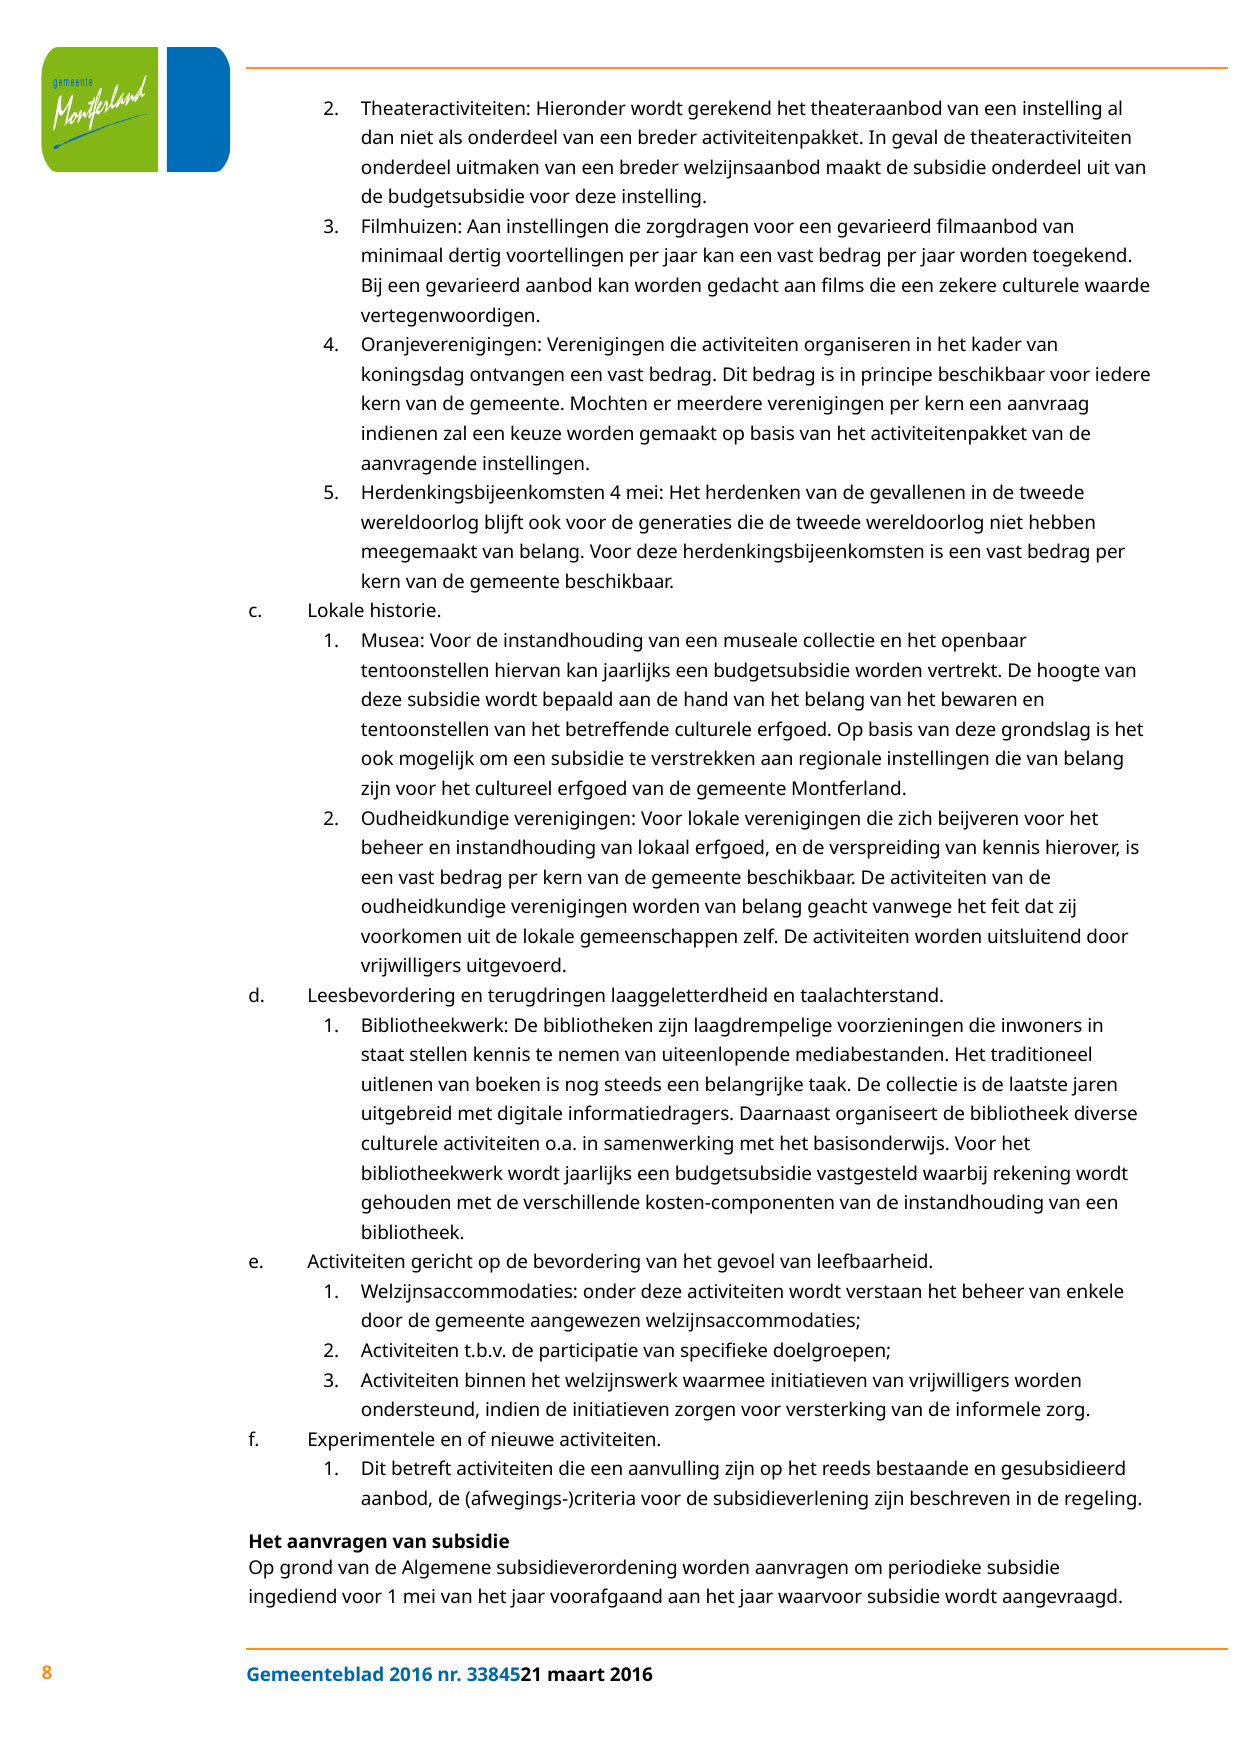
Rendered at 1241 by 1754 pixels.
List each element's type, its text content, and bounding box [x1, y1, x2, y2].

picture [41, 47, 231, 172]
list Experimentele en of nieuwe activiteiten. [248, 1426, 1152, 1452]
list Activiteiten binnen het welzijnswerk waarmee initiatieven van vrijwilligers worden ondersteund, indien de initiatieven zorgen voor versterking van de informele zorg. [323, 1367, 1152, 1422]
list Dit betreft activiteiten die een aanvulling zijn op het reeds bestaande en gesubsidieerd aanbod, de (afwegings-)criteria voor de subsidieverlening zijn beschreven in de regeling. [323, 1456, 1152, 1511]
list Lokale historie. [248, 598, 1152, 623]
list Filmhuizen: Aan instellingen die zorgdragen voor een gevarieerd filmaanbod van minimaal dertig voortellingen per jaar kan een vast bedrag per jaar worden toegekend. Bij een gevarieerd aanbod kan worden gedacht aan films die een zekere culturele waarde vertegenwoordigen. [323, 213, 1152, 328]
list Leesbevordering en terugdringen laaggeletterdheid en taalachterstand. [248, 982, 1152, 1008]
list Oranjeverenigingen: Verenigingen die activiteiten organiseren in het kader van koningsdag ontvangen een vast bedrag. Dit bedrag is in principe beschikbaar voor iedere kern van de gemeente. Mochten er meerdere verenigingen per kern een aanvraag indienen zal een keuze worden gemaakt op basis van het activiteitenpakket van de aanvragende instellingen. [323, 331, 1152, 476]
list Welzijnsaccommodaties: onder deze activiteiten wordt verstaan het beheer van enkele door de gemeente aangewezen welzijnsaccommodaties; [323, 1278, 1152, 1333]
list Activiteiten t.b.v. de participatie van specifieke doelgroepen; [323, 1337, 1152, 1363]
text Op grond van de Algemene subsidieverordening worden aanvragen om periodieke subsidie ingediend voor 1 mei van het jaar voorafgaand aan het jaar waarvoor subsidie wordt aangevraagd. [248, 1554, 1152, 1609]
list Bibliotheekwerk: De bibliotheken zijn laagdrempelige voorzieningen die inwoners in staat stellen kennis te nemen van uiteenlopende mediabestanden. Het traditioneel uitlenen van boeken is nog steeds een belangrijke taak. De collectie is de laatste jaren uitgebreid met digitale informatiedragers. Daarnaast organiseert de bibliotheek diverse culturele activiteiten o.a. in samenwerking met het basisonderwijs. Voor het bibliotheekwerk wordt jaarlijks een budgetsubsidie vastgesteld waarbij rekening wordt gehouden met de verschillende kosten-componenten van de instandhouding van een bibliotheek. [323, 1012, 1152, 1245]
list Oudheidkundige verenigingen: Voor lokale verenigingen die zich beijveren voor het beheer en instandhouding van lokaal erfgoed, en de verspreiding van kennis hierover, is een vast bedrag per kern van de gemeente beschikbaar. De activiteiten van de oudheidkundige verenigingen worden van belang geacht vanwege het feit dat zij voorkomen uit de lokale gemeenschappen zelf. De activiteiten worden uitsluitend door vrijwilligers uitgevoerd. [323, 805, 1152, 978]
list Musea: Voor de instandhouding van een museale collectie en het openbaar tentoonstellen hiervan kan jaarlijks een budgetsubsidie worden vertrekt. De hoogte van deze subsidie wordt bepaald aan de hand van het belang van het bewaren en tentoonstellen van het betreffende culturele erfgoed. Op basis van deze grondslag is het ook mogelijk om een subsidie te verstrekken aan regionale instellingen die van belang zijn voor het cultureel erfgoed van de gemeente Montferland. [323, 627, 1152, 801]
list Theateractiviteiten: Hieronder wordt gerekend het theateraanbod van een instelling al dan niet als onderdeel van een breder activiteitenpakket. In geval de theateractiviteiten onderdeel uitmaken van een breder welzijnsaanbod maakt de subsidie onderdeel uit van de budgetsubsidie voor deze instelling. [323, 95, 1152, 209]
text Het aanvragen van subsidie [248, 1528, 1152, 1554]
list Activiteiten gericht op de bevordering van het gevoel van leefbaarheid. [248, 1248, 1152, 1274]
list Herdenkingsbijeenkomsten 4 mei: Het herdenken van de gevallenen in de tweede wereldoorlog blijft ook voor de generaties die de tweede wereldoorlog niet hebben meegemaakt van belang. Voor deze herdenkingsbijeenkomsten is een vast bedrag per kern van de gemeente beschikbaar. [323, 479, 1152, 594]
